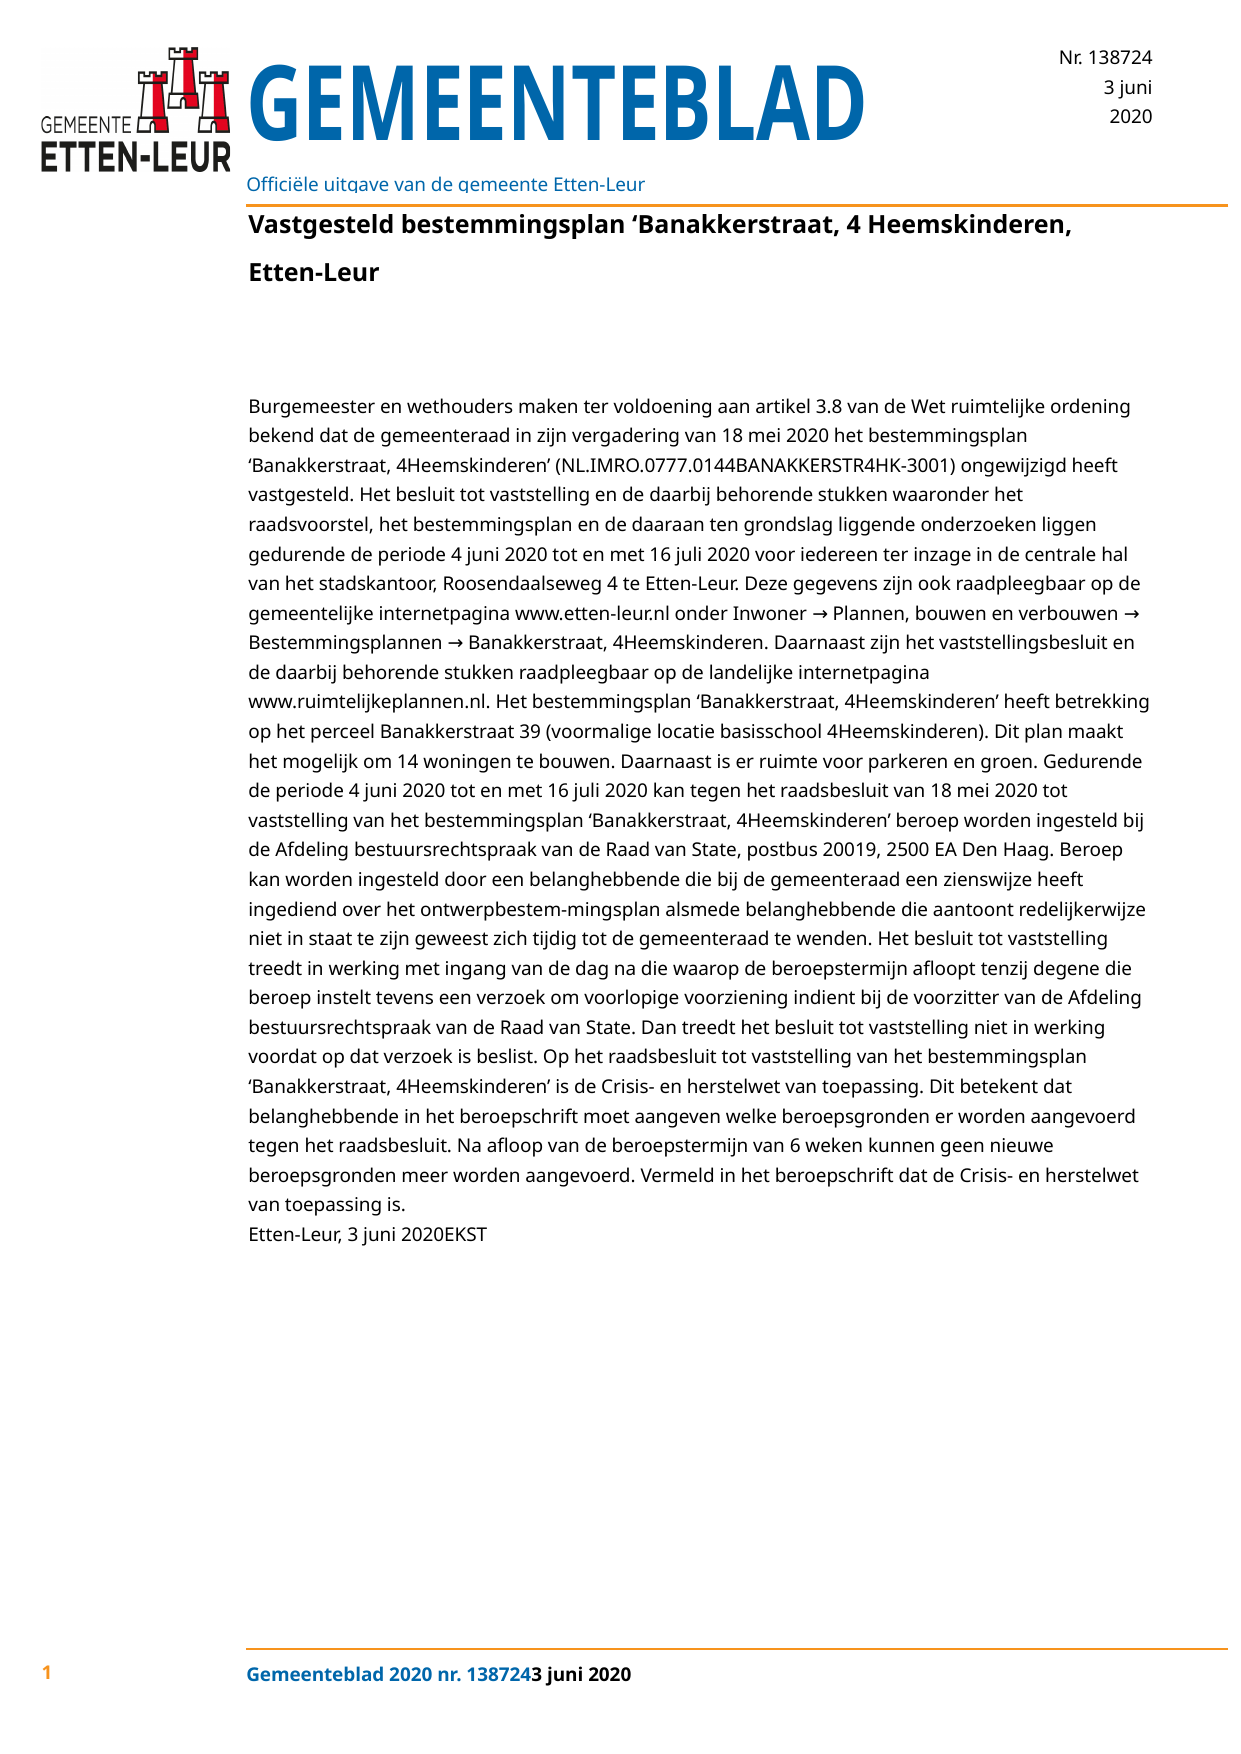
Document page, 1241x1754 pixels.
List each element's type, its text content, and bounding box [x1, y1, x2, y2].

text Etten-Leur, 3 juni 2020EKST [248, 1221, 1152, 1247]
picture [41, 47, 231, 172]
text Vastgesteld bestemmingsplan ‘Banakkerstraat, 4 Heemskinderen, Etten-Leur [248, 207, 1152, 288]
text Burgemeester en wethouders maken ter voldoening aan artikel 3.8 van de Wet ruimtelijke ordening bekend dat de gemeenteraad in zijn vergadering van 18 mei 2020 het bestemmingsplan ‘Banakkerstraat, 4Heemskinderen’ (NL.IMRO.0777.0144BANAKKERSTR4HK-3001) ongewijzigd heeft vastgesteld. Het besluit tot vaststelling en de daarbij behorende stukken waaronder het raadsvoorstel, het bestemmingsplan en de daaraan ten grondslag liggende onderzoeken liggen gedurende de periode 4 juni 2020 tot en met 16 juli 2020 voor iedereen ter inzage in de centrale hal van het stadskantoor, Roosendaalseweg 4 te Etten-Leur. Deze gegevens zijn ook raadpleegbaar op de gemeentelijke internetpagina www.etten-leur.nl onder Inwoner → Plannen, bouwen en verbouwen → Bestemmingsplannen → Banakkerstraat, 4Heemskinderen. Daarnaast zijn het vaststellingsbesluit en de daarbij behorende stukken raadpleegbaar op de landelijke internetpagina www.ruimtelijkeplannen.nl. Het bestemmingsplan ‘Banakkerstraat, 4Heemskinderen’ heeft betrekking op het perceel Banakkerstraat 39 (voormalige locatie basisschool 4Heemskinderen). Dit plan maakt het mogelijk om 14 woningen te bouwen. Daarnaast is er ruimte voor parkeren en groen. Gedurende de periode 4 juni 2020 tot en met 16 juli 2020 kan tegen het raadsbesluit van 18 mei 2020 tot vaststelling van het bestemmingsplan ‘Banakkerstraat, 4Heemskinderen’ beroep worden ingesteld bij de Afdeling bestuursrechtspraak van de Raad van State, postbus 20019, 2500 EA Den Haag. Beroep kan worden ingesteld door een belanghebbende die bij de gemeenteraad een zienswijze heeft ingediend over het ontwerpbestem-mingsplan alsmede belanghebbende die aantoont redelijkerwijze niet in staat te zijn geweest zich tijdig tot de gemeenteraad te wenden. Het besluit tot vaststelling treedt in werking met ingang van de dag na die waarop de beroepstermijn afloopt tenzij degene die beroep instelt tevens een verzoek om voorlopige voorziening indient bij de voorzitter van de Afdeling bestuursrechtspraak van de Raad van State. Dan treedt het besluit tot vaststelling niet in werking voordat op dat verzoek is beslist. Op het raadsbesluit tot vaststelling van het bestemmingsplan ‘Banakkerstraat, 4Heemskinderen’ is de Crisis- en herstelwet van toepassing. Dit betekent dat belanghebbende in het beroepschrift moet aangeven welke beroepsgronden er worden aangevoerd tegen het raadsbesluit. Na afloop van de beroepstermijn van 6 weken kunnen geen nieuwe beroepsgronden meer worden aangevoerd. Vermeld in het beroepschrift dat de Crisis- en herstelwet van toepassing is. [248, 393, 1152, 1217]
